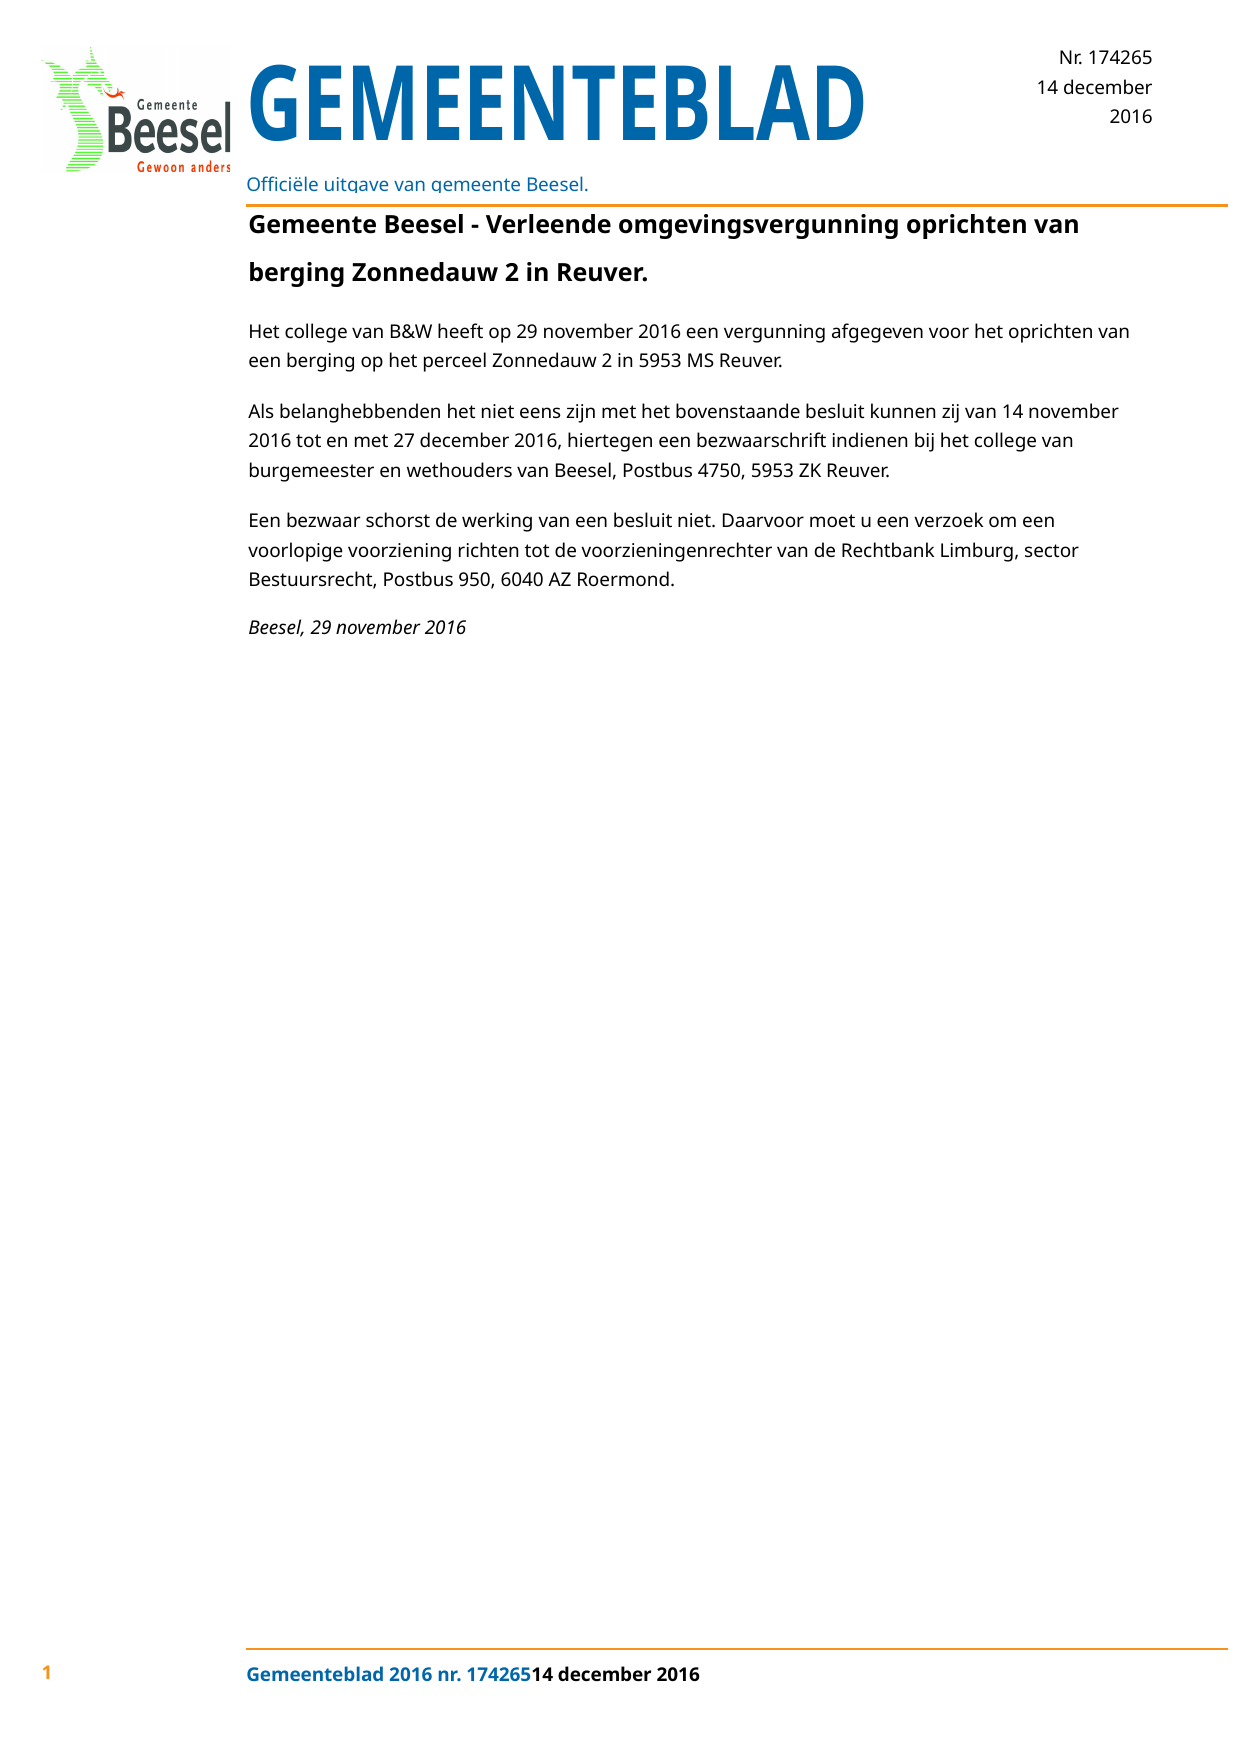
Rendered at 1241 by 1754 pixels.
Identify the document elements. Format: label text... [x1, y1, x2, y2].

text Beesel, 29 november 2016 [248, 614, 1152, 640]
text Het college van B&W heeft op 29 november 2016 een vergunning afgegeven voor het oprichten van een berging op het perceel Zonnedauw 2 in 5953 MS Reuver. [248, 318, 1152, 373]
text Een bezwaar schorst de werking van een besluit niet. Daarvoor moet u een verzoek om een voorlopige voorziening richten tot de voorzieningenrechter van de Rechtbank Limburg, sector Bestuursrecht, Postbus 950, 6040 AZ Roermond. [248, 507, 1152, 592]
text Als belanghebbenden het niet eens zijn met het bovenstaande besluit kunnen zij van 14 november 2016 tot en met 27 december 2016, hiertegen een bezwaarschrift indienen bij het college van burgemeester en wethouders van Beesel, Postbus 4750, 5953 ZK Reuver. [248, 398, 1152, 483]
picture [41, 47, 231, 172]
text Gemeente Beesel - Verleende omgevingsvergunning oprichten van berging Zonnedauw 2 in Reuver. [248, 207, 1152, 288]
